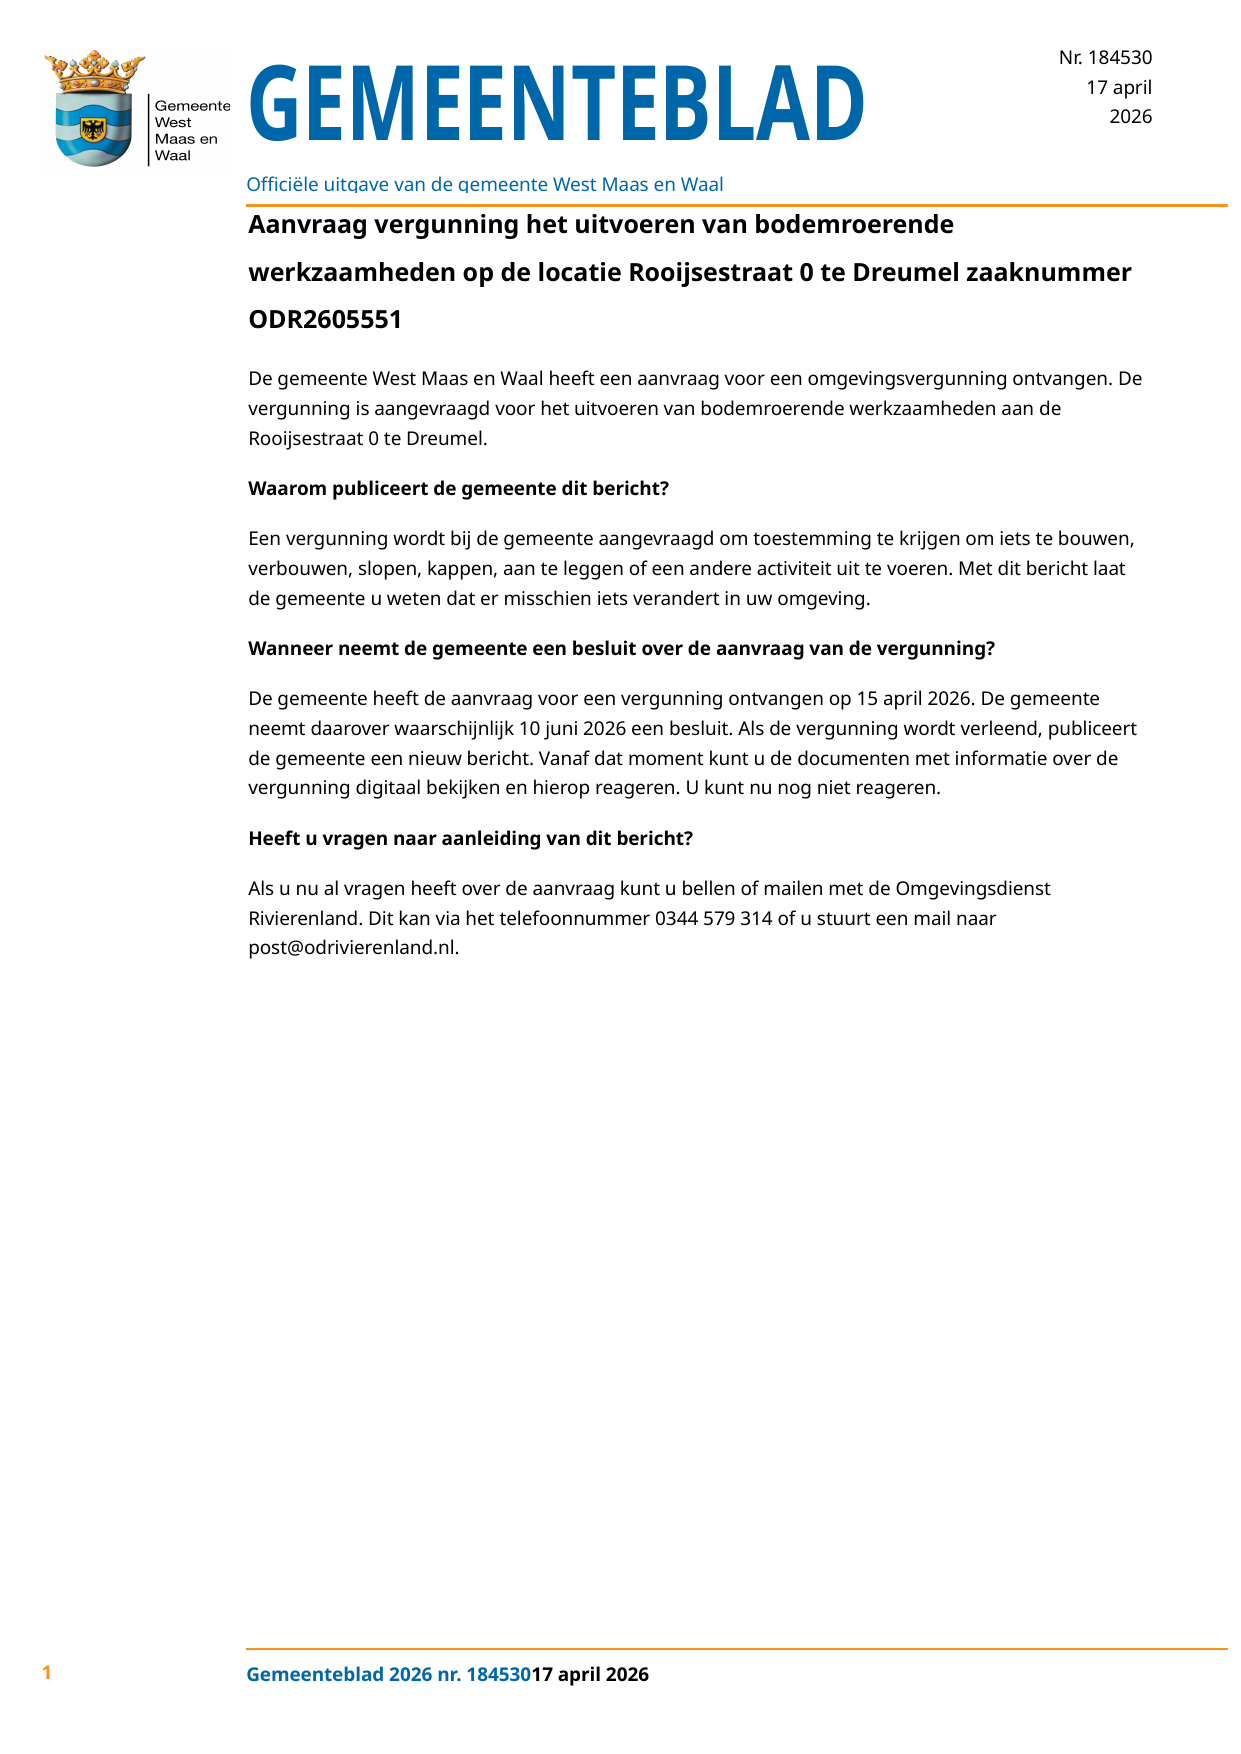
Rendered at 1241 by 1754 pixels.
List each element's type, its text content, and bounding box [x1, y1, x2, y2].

text Waarom publiceert de gemeente dit bericht? [248, 475, 1152, 501]
picture [41, 47, 231, 172]
text Heeft u vragen naar aanleiding van dit bericht? [248, 825, 1152, 850]
text De gemeente West Maas en Waal heeft een aanvraag voor een omgevingsvergunning ontvangen. De vergunning is aangevraagd voor het uitvoeren van bodemroerende werkzaamheden aan de Rooijsestraat 0 te Dreumel. [248, 366, 1152, 450]
text Als u nu al vragen heeft over de aanvraag kunt u bellen of mailen met de Omgevingsdienst Rivierenland. Dit kan via het telefoonnummer 0344 579 314 of u stuurt een mail naar post@odrivierenland.nl. [248, 875, 1152, 960]
text Wanneer neemt de gemeente een besluit over de aanvraag van de vergunning? [248, 635, 1152, 661]
text De gemeente heeft de aanvraag voor een vergunning ontvangen op 15 april 2026. De gemeente neemt daarover waarschijnlijk 10 juni 2026 een besluit. Als de vergunning wordt verleend, publiceert de gemeente een nieuw bericht. Vanaf dat moment kunt u de documenten met informatie over de vergunning digitaal bekijken en hierop reageren. U kunt nu nog niet reageren. [248, 686, 1152, 800]
text Een vergunning wordt bij de gemeente aangevraagd om toestemming te krijgen om iets te bouwen, verbouwen, slopen, kappen, aan te leggen of een andere activiteit uit te voeren. Met dit bericht laat de gemeente u weten dat er misschien iets verandert in uw omgeving. [248, 526, 1152, 610]
text Aanvraag vergunning het uitvoeren van bodemroerende werkzaamheden op de locatie Rooijsestraat 0 te Dreumel zaaknummer ODR2605551 [248, 207, 1152, 336]
